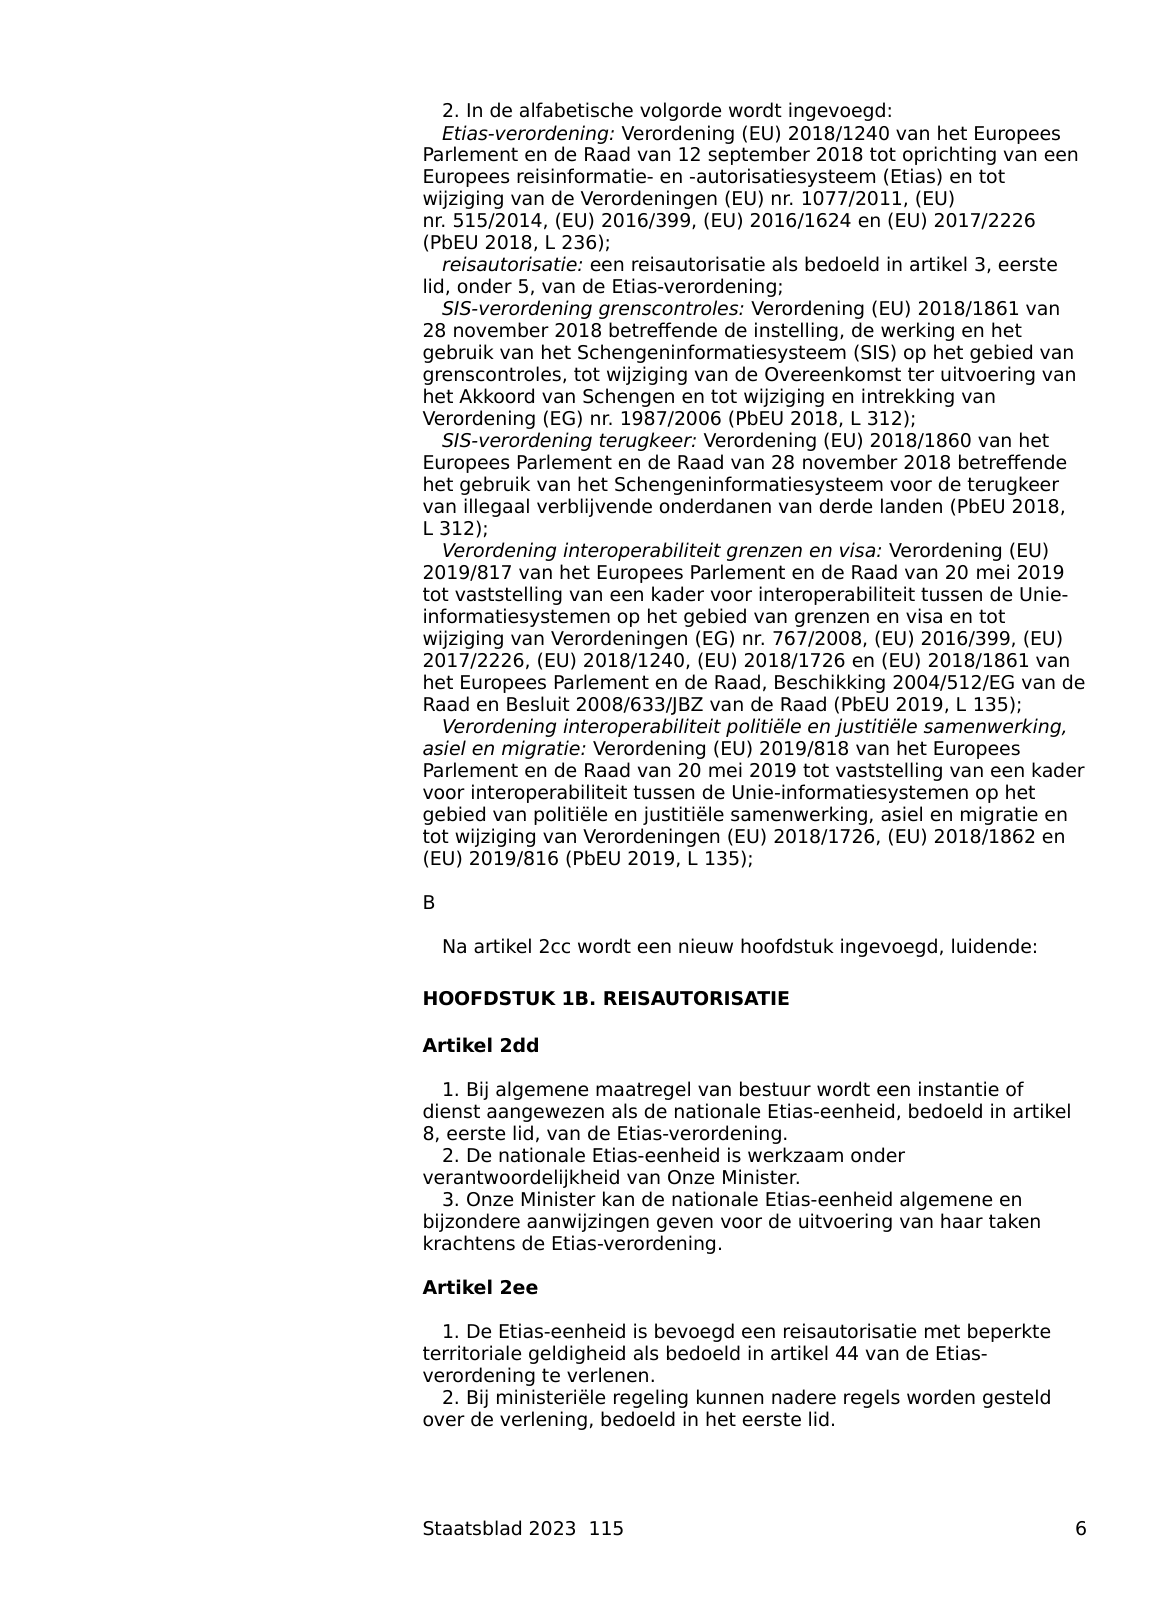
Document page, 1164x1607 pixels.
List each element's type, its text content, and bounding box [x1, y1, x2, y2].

text SIS-verordening grenscontroles: Verordening (EU) 2018/1861 van 28 november 2018 betreffende de instelling, de werking en het gebruik van het Schengeninformatiesysteem (SIS) op het gebied van grenscontroles, tot wijziging van de Overeenkomst ter uitvoering van het Akkoord van Schengen en tot wijziging en intrekking van Verordening (EG) nr. 1987/2006 (PbEU 2018, L 312); [422, 298, 1087, 430]
text Na artikel 2cc wordt een nieuw hoofdstuk ingevoegd, luidende: [422, 936, 1087, 958]
subtitle Artikel 2dd [422, 1035, 1087, 1057]
text SIS-verordening terugkeer: Verordening (EU) 2018/1860 van het Europees Parlement en de Raad van 28 november 2018 betreffende het gebruik van het Schengeninformatiesysteem voor de terugkeer van illegaal verblijvende onderdanen van derde landen (PbEU 2018, L 312); [422, 430, 1087, 540]
text 3. Onze Minister kan de nationale Etias-eenheid algemene en bijzondere aanwijzingen geven voor de uitvoering van haar taken krachtens de Etias-verordening. [422, 1189, 1087, 1255]
text reisautorisatie: een reisautorisatie als bedoeld in artikel 3, eerste lid, onder 5, van de Etias-verordening; [422, 254, 1087, 298]
text 1. Bij algemene maatregel van bestuur wordt een instantie of dienst aangewezen als de nationale Etias-eenheid, bedoeld in artikel 8, eerste lid, van de Etias-verordening. [422, 1079, 1087, 1145]
text Verordening interoperabiliteit grenzen en visa: Verordening (EU) 2019/817 van het Europees Parlement en de Raad van 20 mei 2019 tot vaststelling van een kader voor interoperabiliteit tussen de Unie-informatiesystemen op het gebied van grenzen en visa en tot wijziging van Verordeningen (EG) nr. 767/2008, (EU) 2016/399, (EU) 2017/2226, (EU) 2018/1240, (EU) 2018/1726 en (EU) 2018/1861 van het Europees Parlement en de Raad, Beschikking 2004/512/EG van de Raad en Besluit 2008/633/JBZ van de Raad (PbEU 2019, L 135); [422, 540, 1087, 716]
text 2. Bij ministeriële regeling kunnen nadere regels worden gesteld over de verlening, bedoeld in het eerste lid. [422, 1387, 1087, 1431]
subtitle HOOFDSTUK 1B. REISAUTORISATIE [422, 988, 1087, 1010]
subtitle Artikel 2ee [422, 1277, 1087, 1299]
text Etias-verordening: Verordening (EU) 2018/1240 van het Europees Parlement en de Raad van 12 september 2018 tot oprichting van een Europees reisinformatie- en -autorisatiesysteem (Etias) en tot wijziging van de Verordeningen (EU) nr. 1077/2011, (EU) nr. 515/2014, (EU) 2016/399, (EU) 2016/1624 en (EU) 2017/2226 (PbEU 2018, L 236); [422, 122, 1087, 254]
text B [422, 892, 1087, 914]
text 2. In de alfabetische volgorde wordt ingevoegd: [422, 100, 1087, 122]
text Verordening interoperabiliteit politiële en justitiële samenwerking, asiel en migratie: Verordening (EU) 2019/818 van het Europees Parlement en de Raad van 20 mei 2019 tot vaststelling van een kader voor interoperabiliteit tussen de Unie-informatiesystemen op het gebied van politiële en justitiële samenwerking, asiel en migratie en tot wijziging van Verordeningen (EU) 2018/1726, (EU) 2018/1862 en (EU) 2019/816 (PbEU 2019, L 135); [422, 716, 1087, 870]
text 2. De nationale Etias-eenheid is werkzaam onder verantwoordelijkheid van Onze Minister. [422, 1145, 1087, 1189]
text 1. De Etias-eenheid is bevoegd een reisautorisatie met beperkte territoriale geldigheid als bedoeld in artikel 44 van de Etias-verordening te verlenen. [422, 1321, 1087, 1387]
